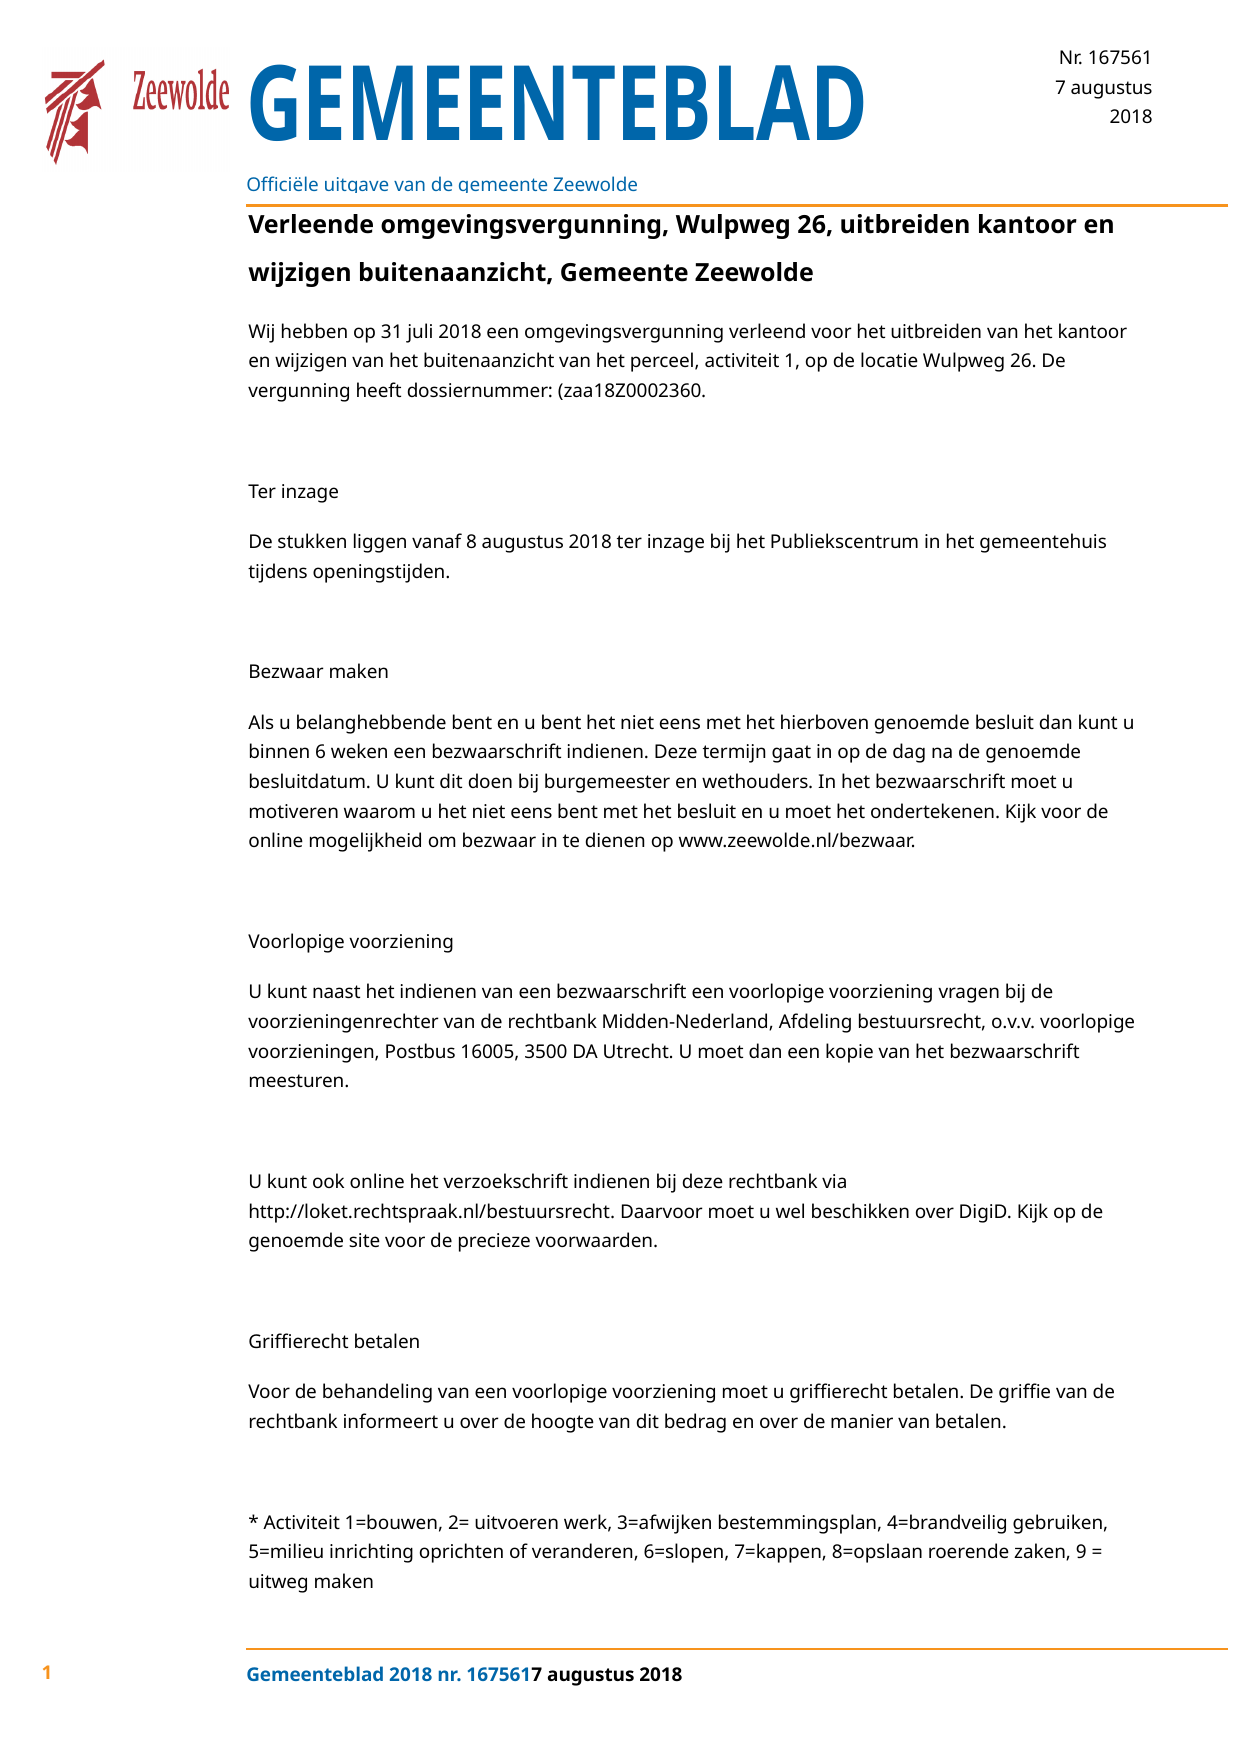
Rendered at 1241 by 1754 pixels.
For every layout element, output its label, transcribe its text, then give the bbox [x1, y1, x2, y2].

text U kunt ook online het verzoekschrift indienen bij deze rechtbank via http://loket.rechtspraak.nl/bestuursrecht. Daarvoor moet u wel beschikken over DigiD. Kijk op de genoemde site voor de precieze voorwaarden. [248, 1168, 1152, 1253]
text U kunt naast het indienen van een bezwaarschrift een voorlopige voorziening vragen bij de voorzieningenrechter van de rechtbank Midden-Nederland, Afdeling bestuursrecht, o.v.v. voorlopige voorzieningen, Postbus 16005, 3500 DA Utrecht. U moet dan een kopie van het bezwaarschrift meesturen. [248, 979, 1152, 1093]
text Verleende omgevingsvergunning, Wulpweg 26, uitbreiden kantoor en wijzigen buitenaanzicht, Gemeente Zeewolde [248, 207, 1152, 288]
text * Activiteit 1=bouwen, 2= uitvoeren werk, 3=afwijken bestemmingsplan, 4=brandveilig gebruiken, 5=milieu inrichting oprichten of veranderen, 6=slopen, 7=kappen, 8=opslaan roerende zaken, 9 = uitweg maken [248, 1509, 1152, 1594]
text Voor de behandeling van een voorlopige voorziening moet u griffierecht betalen. De griffie van de rechtbank informeert u over de hoogte van dit bedrag en over de manier van betalen. [248, 1379, 1152, 1434]
text Bezwaar maken [248, 659, 1152, 684]
text Voorlopige voorziening [248, 928, 1152, 954]
text Ter inzage [248, 478, 1152, 504]
text Als u belanghebbende bent en u bent het niet eens met het hierboven genoemde besluit dan kunt u binnen 6 weken een bezwaarschrift indienen. Deze termijn gaat in op de dag na de genoemde besluitdatum. U kunt dit doen bij burgemeester en wethouders. In het bezwaarschrift moet u motiveren waarom u het niet eens bent met het besluit en u moet het ondertekenen. Kijk voor de online mogelijkheid om bezwaar in te dienen op www.zeewolde.nl/bezwaar. [248, 709, 1152, 853]
text Wij hebben op 31 juli 2018 een omgevingsvergunning verleend voor het uitbreiden van het kantoor en wijzigen van het buitenaanzicht van het perceel, activiteit 1, op de locatie Wulpweg 26. De vergunning heeft dossiernummer: (zaa18Z0002360. [248, 318, 1152, 403]
text Griffierecht betalen [248, 1328, 1152, 1354]
picture [41, 47, 231, 172]
text De stukken liggen vanaf 8 augustus 2018 ter inzage bij het Publiekscentrum in het gemeentehuis tijdens openingstijden. [248, 528, 1152, 584]
